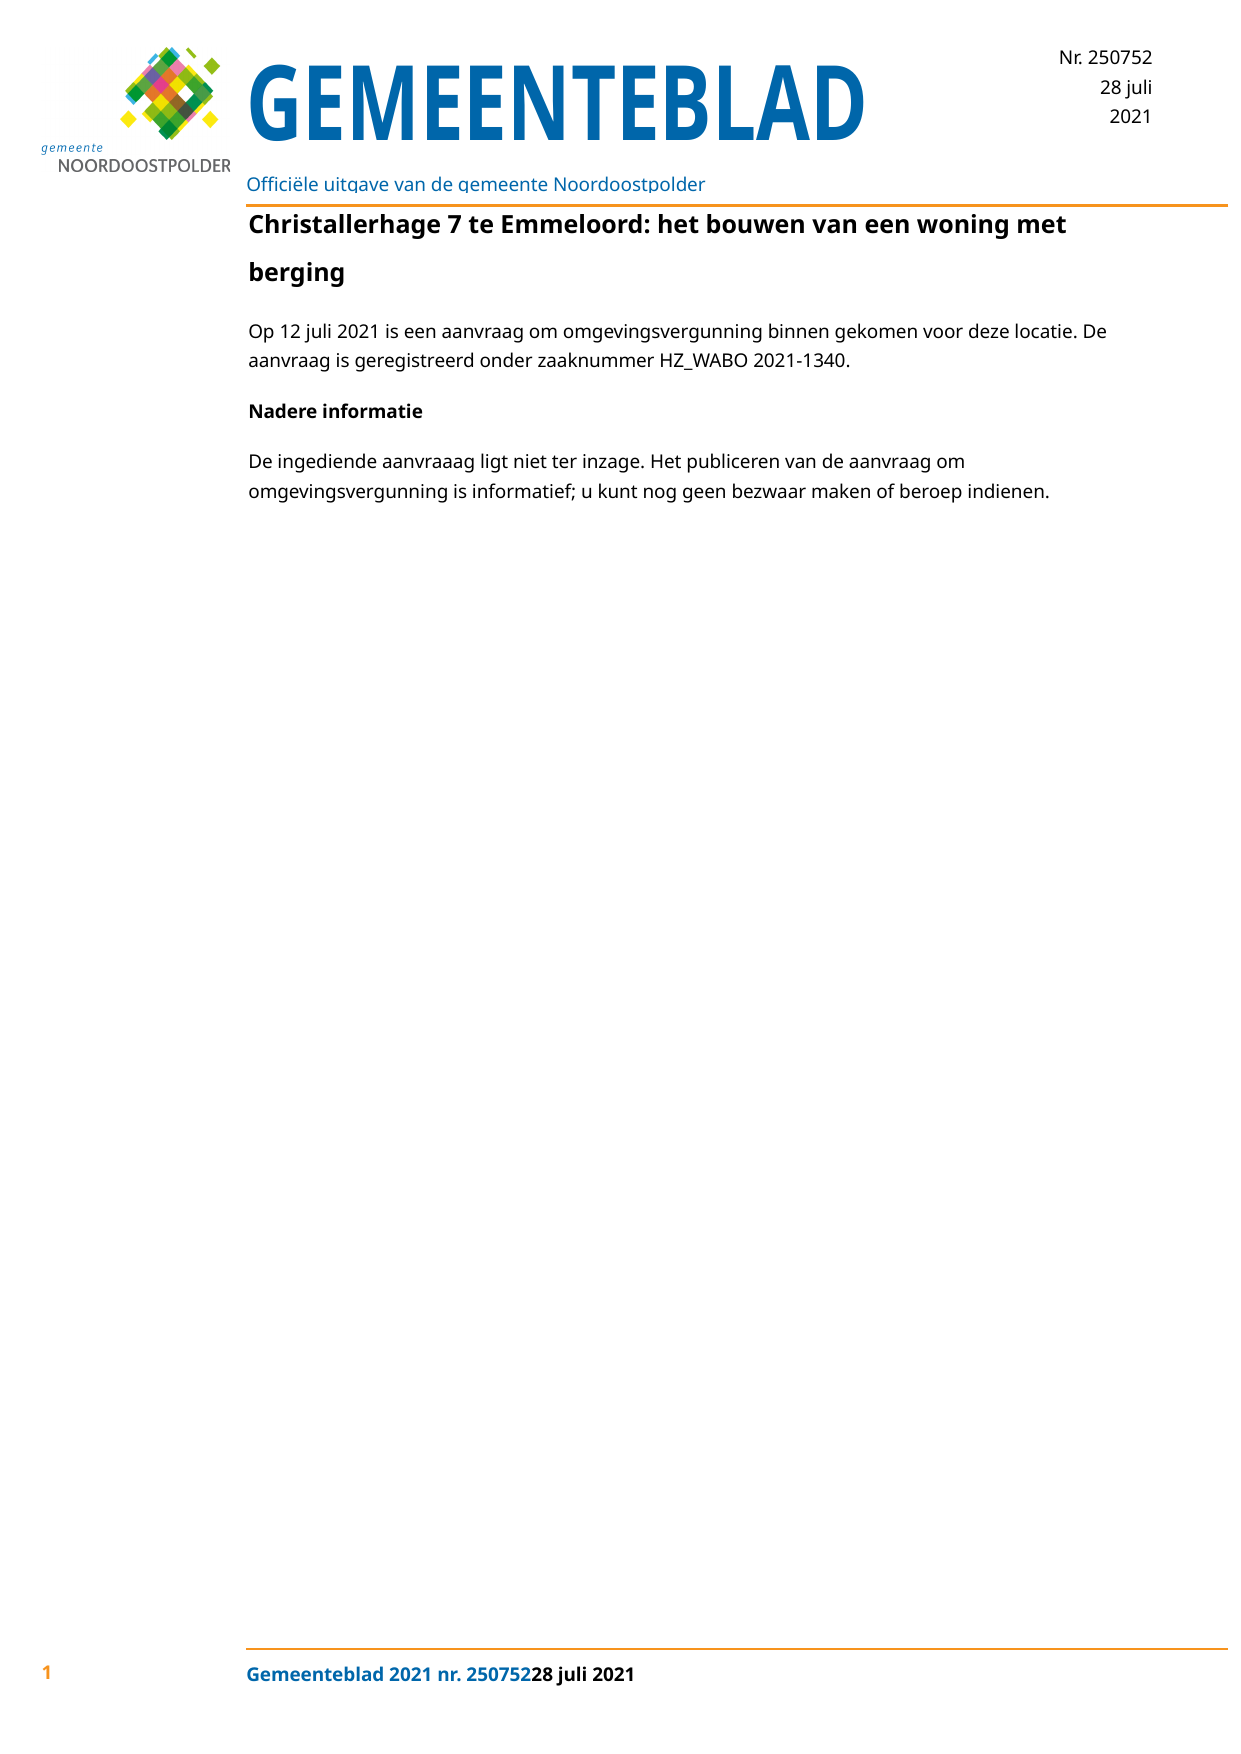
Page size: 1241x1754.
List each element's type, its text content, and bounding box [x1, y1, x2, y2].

text Op 12 juli 2021 is een aanvraag om omgevingsvergunning binnen gekomen voor deze locatie. De aanvraag is geregistreerd onder zaaknummer HZ_WABO 2021-1340. [248, 318, 1152, 373]
text Nadere informatie [248, 398, 1152, 424]
text De ingediende aanvraaag ligt niet ter inzage. Het publiceren van de aanvraag om omgevingsvergunning is informatief; u kunt nog geen bezwaar maken of beroep indienen. [248, 448, 1152, 504]
text Christallerhage 7 te Emmeloord: het bouwen van een woning met berging [248, 207, 1152, 288]
picture [41, 47, 231, 172]
